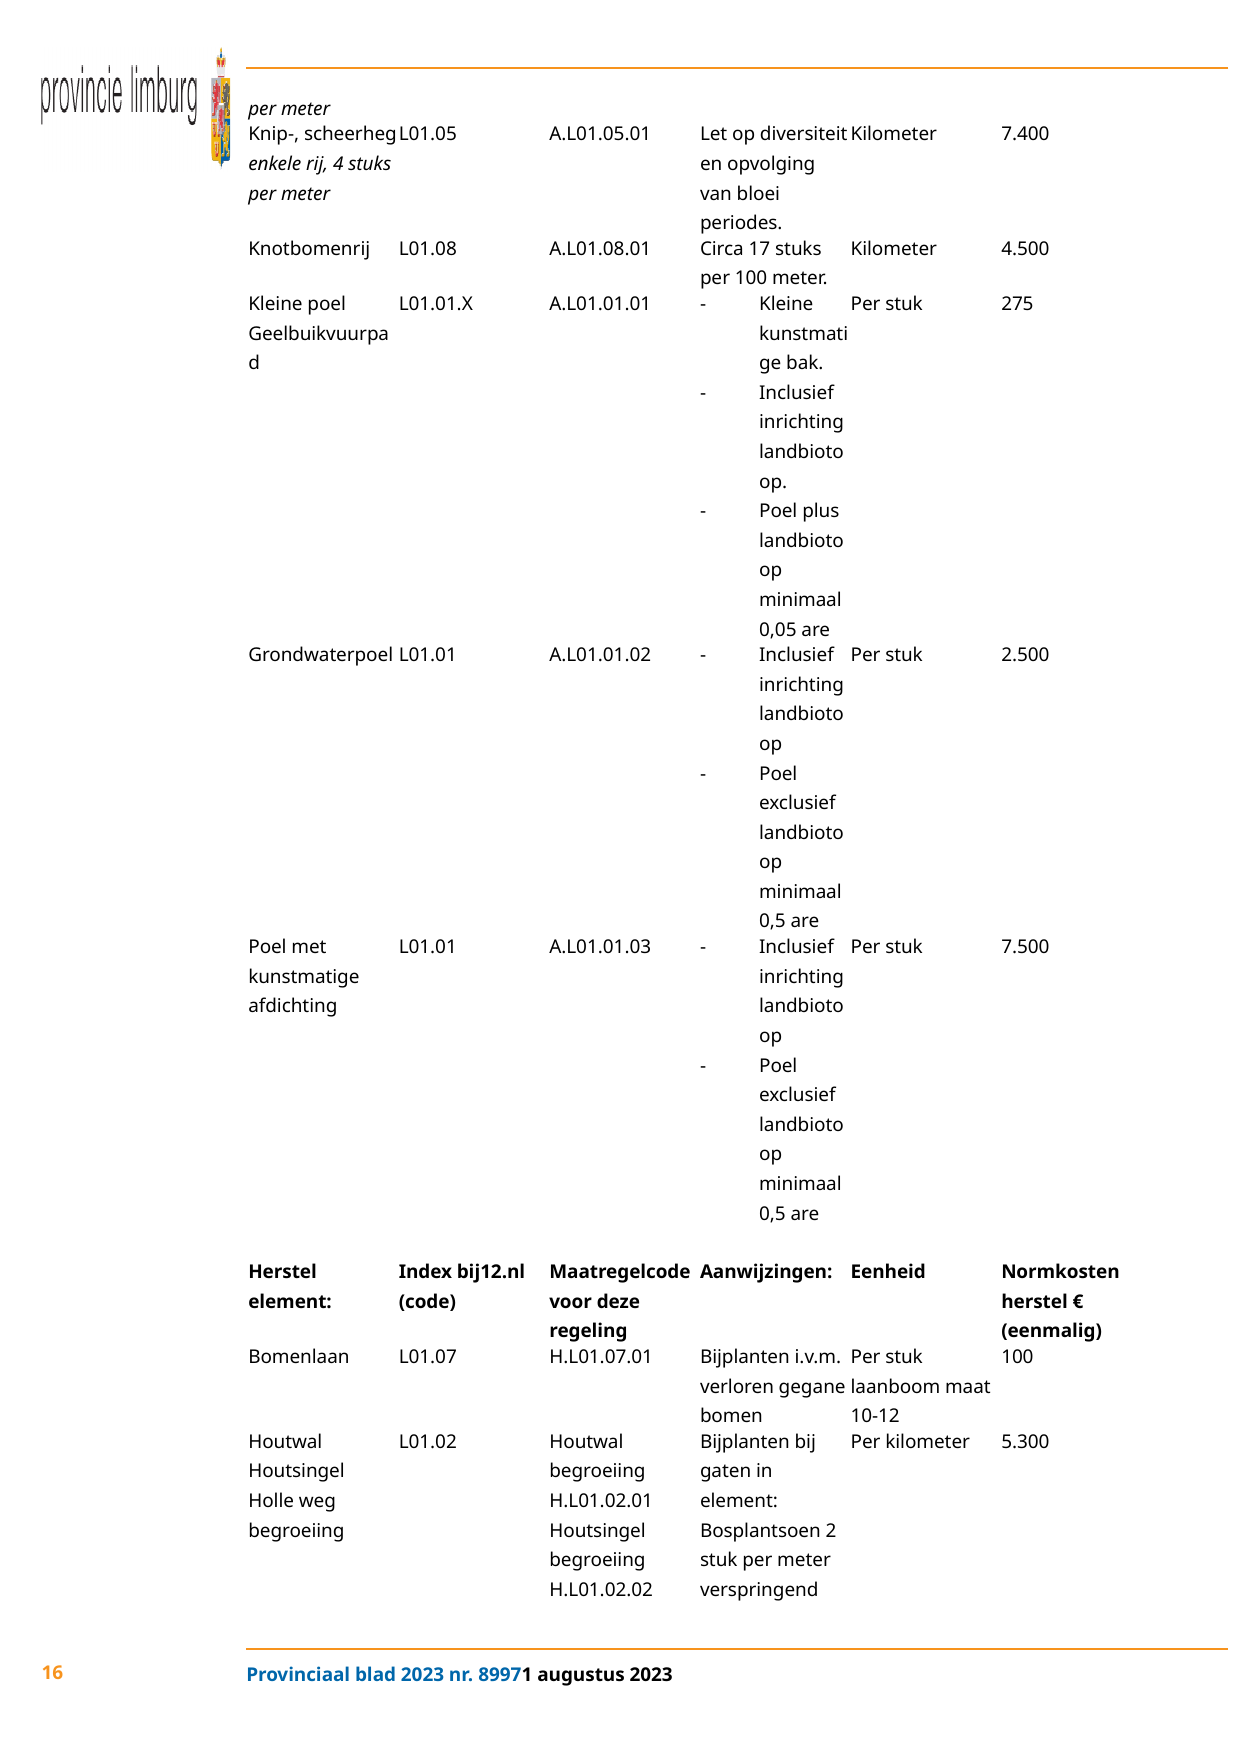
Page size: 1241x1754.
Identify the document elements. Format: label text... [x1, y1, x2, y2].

table_cell 7.500 [1001, 934, 1152, 1225]
table_cell 275 [1001, 290, 1152, 641]
table_cell 5.300 [1001, 1428, 1152, 1602]
table_cell Kleine poel Geelbuikvuurpad [248, 290, 398, 641]
table_cell A.L01.05.01 [549, 121, 700, 235]
table_cell 100 [1001, 1343, 1152, 1428]
table_cell A.L01.01.03 [549, 934, 700, 1225]
table_cell Knotbomenrij [248, 235, 398, 290]
table_header Index bij12.nl (code) [399, 1258, 549, 1343]
table_cell 7.400 [1001, 121, 1152, 235]
table_cell Grondwaterpoel [248, 641, 398, 933]
table_header Normkosten herstel € (eenmalig) [1001, 1258, 1152, 1343]
table_cell H.L01.07.01 [549, 1343, 700, 1428]
table_cell Let op diversiteit en opvolging van bloei periodes. [700, 121, 850, 235]
table_cell Kilometer [850, 121, 1001, 235]
table_cell L01.07 [399, 1343, 549, 1428]
table_cell Per stuk [850, 290, 1001, 641]
table_cell Circa 17 stuks per 100 meter. [700, 235, 850, 290]
table_cell Knip-, scheerheg enkele rij, 4 stuks per meter [248, 121, 398, 235]
table_cell A.L01.08.01 [549, 235, 700, 290]
table_cell L01.01.X [399, 290, 549, 641]
table_cell L01.05 [399, 121, 549, 235]
table_cell 4.500 [1001, 235, 1152, 290]
table_cell L01.02 [399, 1428, 549, 1602]
table_cell Poel met kunstmatige afdichting [248, 934, 398, 1225]
table_cell Per stuk [850, 934, 1001, 1225]
table_cell Bijplanten i.v.m. verloren gegane bomen [700, 1343, 850, 1428]
table_cell [850, 95, 1001, 121]
picture [41, 47, 231, 172]
table_cell Per stuk [850, 641, 1001, 933]
table_cell L01.08 [399, 235, 549, 290]
table_cell [399, 95, 549, 121]
table_cell Bijplanten bij gaten in element: Bosplantsoen 2 stuk per meter verspringend [700, 1428, 850, 1602]
table_header Aanwijzingen: [700, 1258, 850, 1343]
table_cell Houtwal begroeiing H.L01.02.01 Houtsingel begroeiing H.L01.02.02 [549, 1428, 700, 1602]
table_cell Bomenlaan [248, 1343, 398, 1428]
table_cell Kilometer [850, 235, 1001, 290]
table_cell Per kilometer [850, 1428, 1001, 1602]
table_cell Per stuk laanboom maat 10-12 [850, 1343, 1001, 1428]
table_cell A.L01.01.02 [549, 641, 700, 933]
table_cell [1001, 95, 1152, 121]
table_cell 2.500 [1001, 641, 1152, 933]
table_header Herstel element: [248, 1258, 398, 1343]
table_cell Houtwal Houtsingel Holle weg begroeiing [248, 1428, 398, 1602]
table_cell Inclusief inrichting landbiotoop Poel exclusief landbiotoop minimaal 0,5 are [700, 934, 850, 1225]
table_cell [549, 95, 700, 121]
table_cell A.L01.01.01 [549, 290, 700, 641]
table_cell L01.01 [399, 641, 549, 933]
table_cell per meter [248, 95, 398, 121]
table_cell L01.01 [399, 934, 549, 1225]
table_cell Inclusief inrichting landbiotoop Poel exclusief landbiotoop minimaal 0,5 are [700, 641, 850, 933]
table_cell [700, 95, 850, 121]
table_cell Kleine kunstmatige bak. Inclusief inrichting landbiotoop. Poel plus landbiotoop minimaal 0,05 are [700, 290, 850, 641]
table_header Maatregelcode voor deze regeling [549, 1258, 700, 1343]
table_header Eenheid [850, 1258, 1001, 1343]
